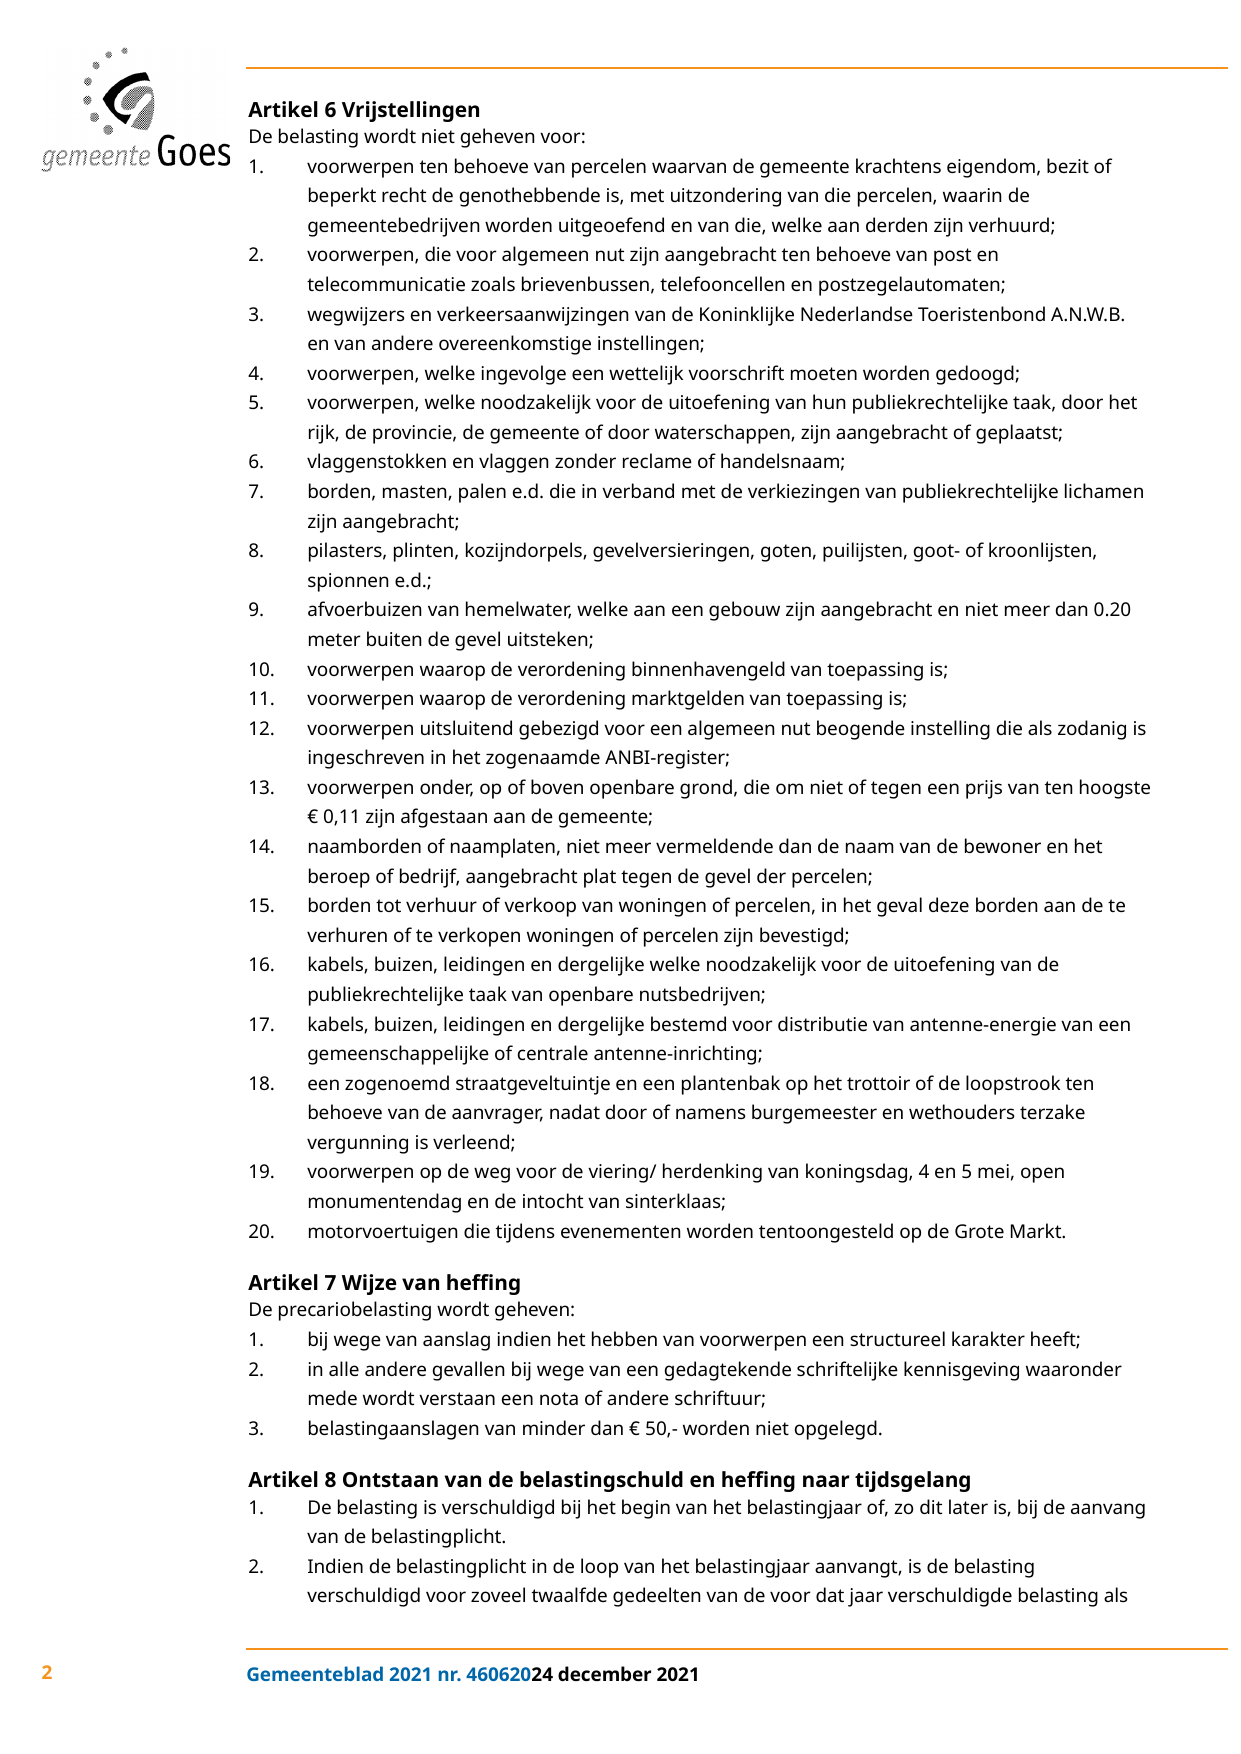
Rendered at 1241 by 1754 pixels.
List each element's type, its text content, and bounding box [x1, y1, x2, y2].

list voorwerpen waarop de verordening binnenhavengeld van toepassing is; [248, 656, 1152, 681]
text Artikel 7 Wijze van heffing [248, 1268, 1152, 1297]
list pilasters, plinten, kozijndorpels, gevelversieringen, goten, puilijsten, goot- of kroonlijsten, spionnen e.d.; [248, 537, 1152, 593]
list borden tot verhuur of verkoop van woningen of percelen, in het geval deze borden aan de te verhuren of te verkopen woningen of percelen zijn bevestigd; [248, 892, 1152, 948]
list vlaggenstokken en vlaggen zonder reclame of handelsnaam; [248, 449, 1152, 474]
list voorwerpen op de weg voor de viering/ herdenking van koningsdag, 4 en 5 mei, open monumentendag en de intocht van sinterklaas; [248, 1159, 1152, 1214]
text De precariobelasting wordt geheven: [248, 1297, 1152, 1322]
list een zogenoemd straatgeveltuintje en een plantenbak op het trottoir of de loopstrook ten behoeve van de aanvrager, nadat door of namens burgemeester en wethouders terzake vergunning is verleend; [248, 1070, 1152, 1155]
list wegwijzers en verkeersaanwijzingen van de Koninklijke Nederlandse Toeristenbond A.N.W.B. en van andere overeenkomstige instellingen; [248, 301, 1152, 356]
picture [41, 47, 231, 172]
list kabels, buizen, leidingen en dergelijke bestemd voor distributie van antenne-energie van een gemeenschappelijke of centrale antenne-inrichting; [248, 1011, 1152, 1066]
list Indien de belastingplicht in de loop van het belastingjaar aanvangt, is de belasting verschuldigd voor zoveel twaalfde gedeelten van de voor dat jaar verschuldigde belasting als [248, 1553, 1152, 1608]
list voorwerpen, welke ingevolge een wettelijk voorschrift moeten worden gedoogd; [248, 360, 1152, 386]
list kabels, buizen, leidingen en dergelijke welke noodzakelijk voor de uitoefening van de publiekrechtelijke taak van openbare nutsbedrijven; [248, 952, 1152, 1007]
list voorwerpen onder, op of boven openbare grond, die om niet of tegen een prijs van ten hoogste € 0,11 zijn afgestaan aan de gemeente; [248, 774, 1152, 829]
text Artikel 6 Vrijstellingen [248, 95, 1152, 123]
list voorwerpen, die voor algemeen nut zijn aangebracht ten behoeve van post en telecommunicatie zoals brievenbussen, telefooncellen en postzegelautomaten; [248, 242, 1152, 297]
list voorwerpen, welke noodzakelijk voor de uitoefening van hun publiekrechtelijke taak, door het rijk, de provincie, de gemeente of door waterschappen, zijn aangebracht of geplaatst; [248, 389, 1152, 445]
list De belasting is verschuldigd bij het begin van het belastingjaar of, zo dit later is, bij de aanvang van de belastingplicht. [248, 1494, 1152, 1549]
list in alle andere gevallen bij wege van een gedagtekende schriftelijke kennisgeving waaronder mede wordt verstaan een nota of andere schriftuur; [248, 1356, 1152, 1411]
list bij wege van aanslag indien het hebben van voorwerpen een structureel karakter heeft; [248, 1326, 1152, 1352]
list motorvoertuigen die tijdens evenementen worden tentoongesteld op de Grote Markt. [248, 1218, 1152, 1243]
list voorwerpen waarop de verordening marktgelden van toepassing is; [248, 685, 1152, 711]
list afvoerbuizen van hemelwater, welke aan een gebouw zijn aangebracht en niet meer dan 0.20 meter buiten de gevel uitsteken; [248, 597, 1152, 652]
list borden, masten, palen e.d. die in verband met de verkiezingen van publiekrechtelijke lichamen zijn aangebracht; [248, 478, 1152, 533]
text De belasting wordt niet geheven voor: [248, 123, 1152, 149]
list voorwerpen ten behoeve van percelen waarvan de gemeente krachtens eigendom, bezit of beperkt recht de genothebbende is, met uitzondering van die percelen, waarin de gemeentebedrijven worden uitgeoefend en van die, welke aan derden zijn verhuurd; [248, 153, 1152, 238]
text Artikel 8 Ontstaan van de belastingschuld en heffing naar tijdsgelang [248, 1465, 1152, 1494]
list voorwerpen uitsluitend gebezigd voor een algemeen nut beogende instelling die als zodanig is ingeschreven in het zogenaamde ANBI-register; [248, 715, 1152, 770]
list naamborden of naamplaten, niet meer vermeldende dan de naam van de bewoner en het beroep of bedrijf, aangebracht plat tegen de gevel der percelen; [248, 833, 1152, 888]
list belastingaanslagen van minder dan € 50,- worden niet opgelegd. [248, 1415, 1152, 1441]
